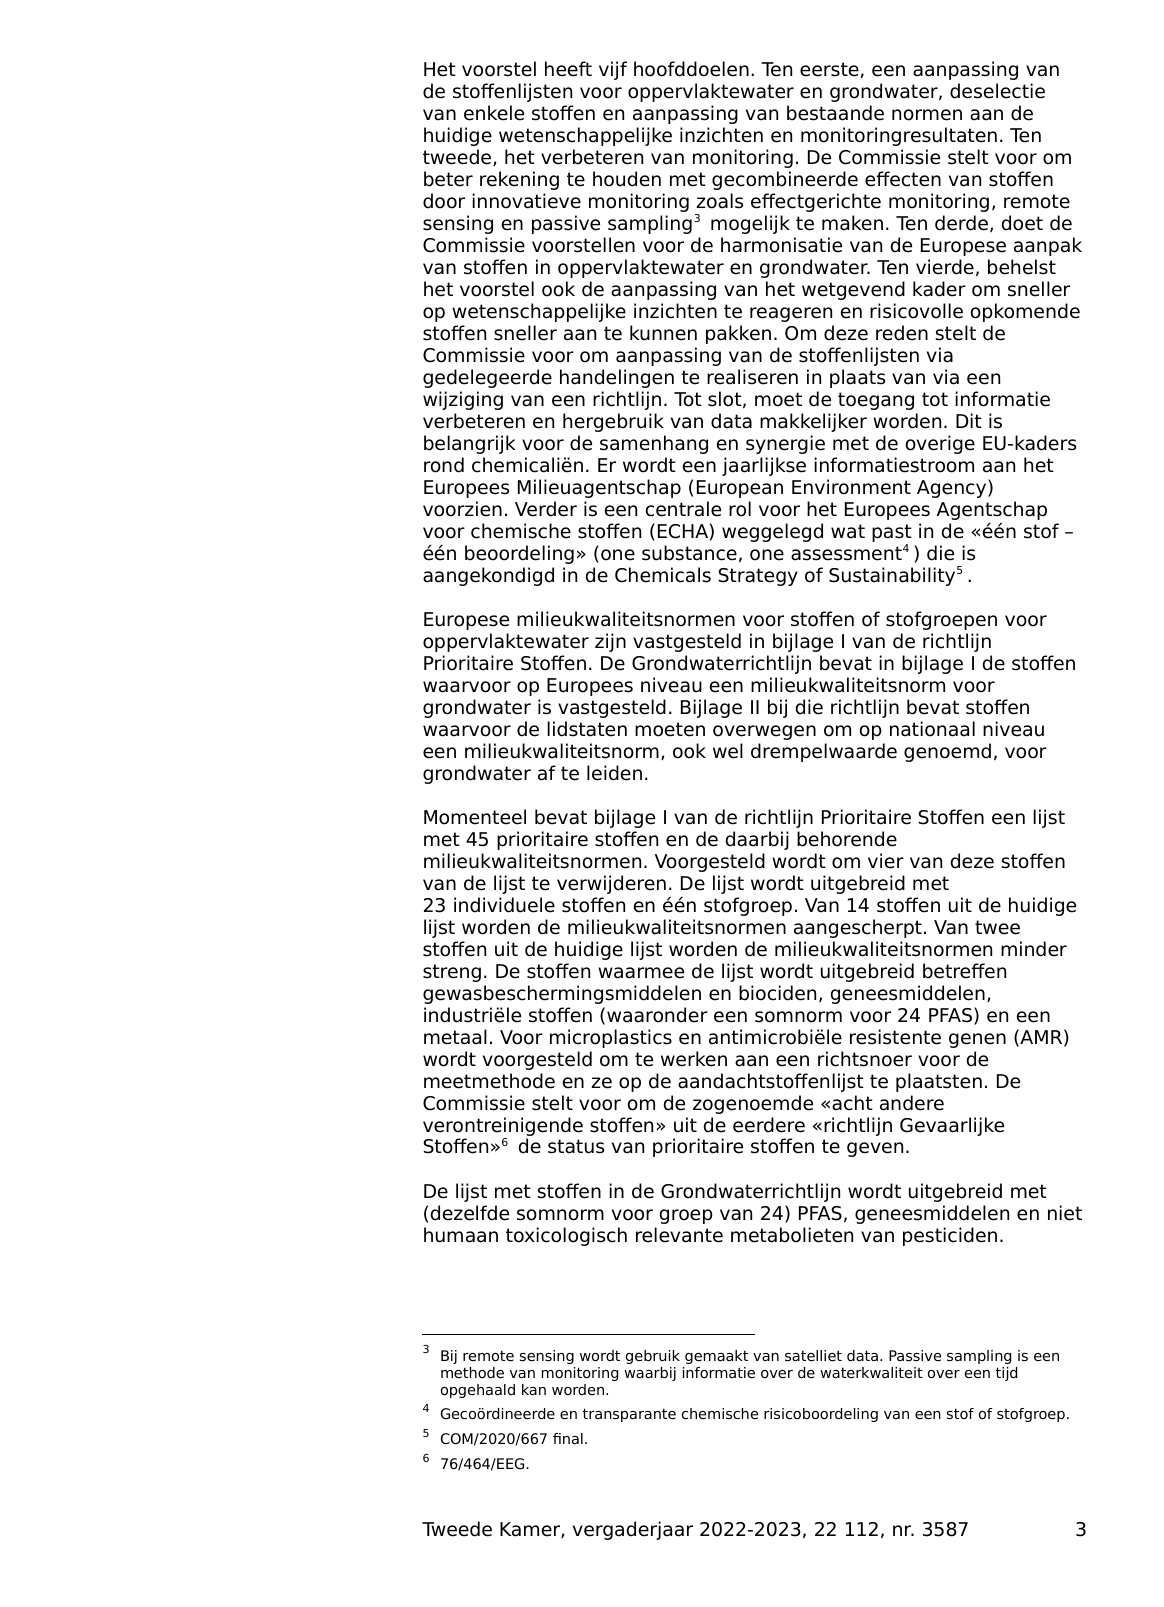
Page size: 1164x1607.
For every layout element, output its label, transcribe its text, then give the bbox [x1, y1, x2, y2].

text De lijst met stoffen in de Grondwaterrichtlijn wordt uitgebreid met (dezelfde somnorm voor groep van 24) PFAS, geneesmiddelen en niet humaan toxicologisch relevante metabolieten van pesticiden. [422, 1181, 1087, 1247]
text Momenteel bevat bijlage I van de richtlijn Prioritaire Stoffen een lijst met 45 prioritaire stoffen en de daarbij behorende milieukwaliteitsnormen. Voorgesteld wordt om vier van deze stoffen van de lijst te verwijderen. De lijst wordt uitgebreid met 23 individuele stoffen en één stofgroep. Van 14 stoffen uit de huidige lijst worden de milieukwaliteitsnormen aangescherpt. Van twee stoffen uit de huidige lijst worden de milieukwaliteitsnormen minder streng. De stoffen waarmee de lijst wordt uitgebreid betreffen gewasbeschermingsmiddelen en biociden, geneesmiddelen, industriële stoffen (waaronder een somnorm voor 24 PFAS) en een metaal. Voor microplastics en antimicrobiële resistente genen (AMR) wordt voorgesteld om te werken aan een richtsnoer voor de meetmethode en ze op de aandachtstoffenlijst te plaatsten. De Commissie stelt voor om de zogenoemde «acht andere verontreinigende stoffen» uit de eerdere «richtlijn Gevaarlijke Stoffen» de status van prioritaire stoffen te geven. [422, 807, 1087, 1158]
text Gecoördineerde en transparante chemische risicoboordeling van een stof of stofgroep. [422, 1402, 1087, 1424]
text Europese milieukwaliteitsnormen voor stoffen of stofgroepen voor oppervlaktewater zijn vastgesteld in bijlage I van de richtlijn Prioritaire Stoffen. De Grondwaterrichtlijn bevat in bijlage I de stoffen waarvoor op Europees niveau een milieukwaliteitsnorm voor grondwater is vastgesteld. Bijlage II bij die richtlijn bevat stoffen waarvoor de lidstaten moeten overwegen om op nationaal niveau een milieukwaliteitsnorm, ook wel drempelwaarde genoemd, voor grondwater af te leiden. [422, 609, 1087, 784]
text COM/2020/667 final. [422, 1427, 1087, 1449]
text Het voorstel heeft vijf hoofddoelen. Ten eerste, een aanpassing van de stoffenlijsten voor oppervlaktewater en grondwater, deselectie van enkele stoffen en aanpassing van bestaande normen aan de huidige wetenschappelijke inzichten en monitoringresultaten. Ten tweede, het verbeteren van monitoring. De Commissie stelt voor om beter rekening te houden met gecombineerde effecten van stoffen door innovatieve monitoring zoals effectgerichte monitoring, remote sensing en passive sampling mogelijk te maken. Ten derde, doet de Commissie voorstellen voor de harmonisatie van de Europese aanpak van stoffen in oppervlaktewater en grondwater. Ten vierde, behelst het voorstel ook de aanpassing van het wetgevend kader om sneller op wetenschappelijke inzichten te reageren en risicovolle opkomende stoffen sneller aan te kunnen pakken. Om deze reden stelt de Commissie voor om aanpassing van de stoffenlijsten via gedelegeerde handelingen te realiseren in plaats van via een wijziging van een richtlijn. Tot slot, moet de toegang tot informatie verbeteren en hergebruik van data makkelijker worden. Dit is belangrijk voor de samenhang en synergie met de overige EU-kaders rond chemicaliën. Er wordt een jaarlijkse informatiestroom aan het Europees Milieuagentschap (European Environment Agency) voorzien. Verder is een centrale rol voor het Europees Agentschap voor chemische stoffen (ECHA) weggelegd wat past in de «één stof – één beoordeling» (one substance, one assessment) die is aangekondigd in de Chemicals Strategy of Sustainability. [422, 59, 1087, 587]
text 76/464/EEG. [422, 1452, 1087, 1474]
text Bij remote sensing wordt gebruik gemaakt van satelliet data. Passive sampling is een methode van monitoring waarbij informatie over de waterkwaliteit over een tijd opgehaald kan worden. [422, 1343, 1087, 1399]
